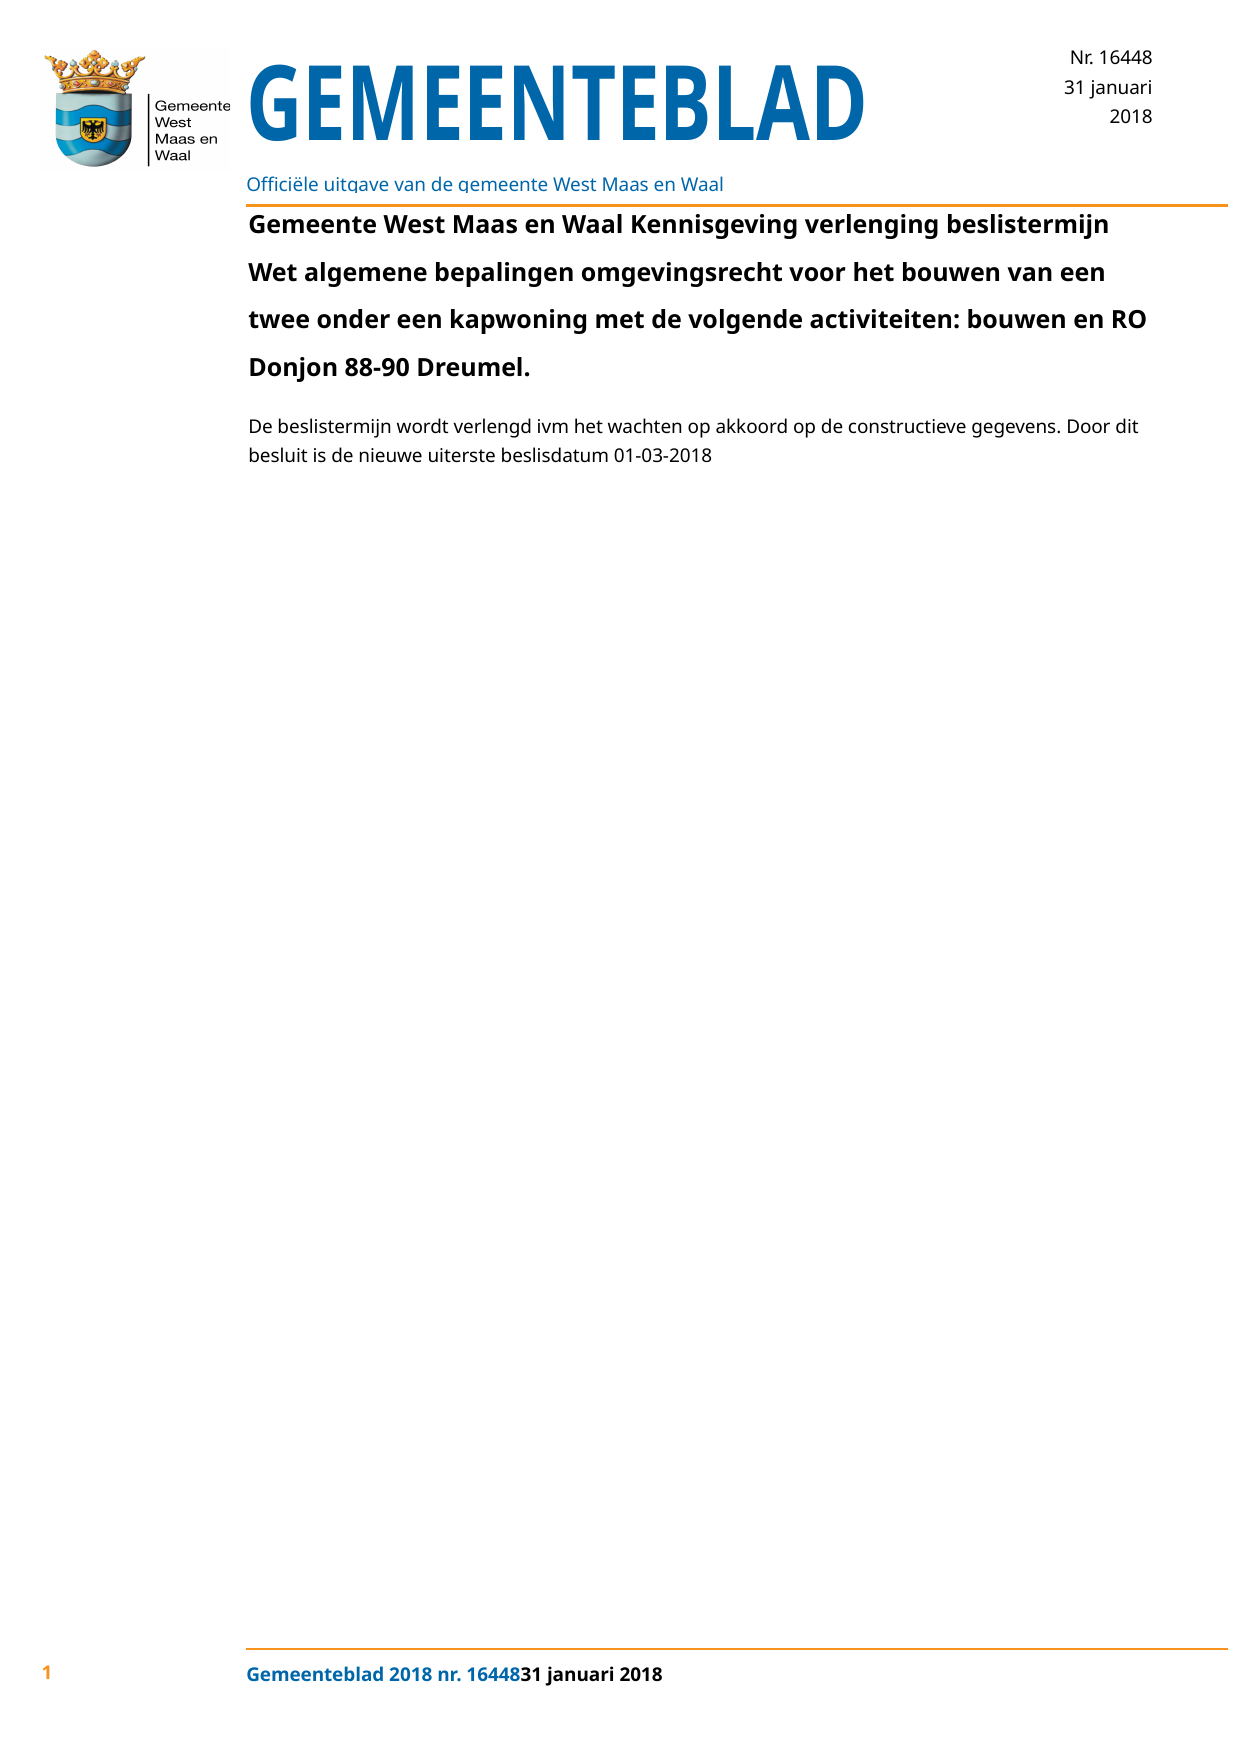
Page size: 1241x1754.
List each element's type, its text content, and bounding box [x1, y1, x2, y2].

picture [41, 47, 231, 172]
text De beslistermijn wordt verlengd ivm het wachten op akkoord op de constructieve gegevens. Door dit besluit is de nieuwe uiterste beslisdatum 01-03-2018 [248, 413, 1152, 468]
text Gemeente West Maas en Waal Kennisgeving verlenging beslistermijn Wet algemene bepalingen omgevingsrecht voor het bouwen van een twee onder een kapwoning met de volgende activiteiten: bouwen en RO Donjon 88-90 Dreumel. [248, 207, 1152, 384]
